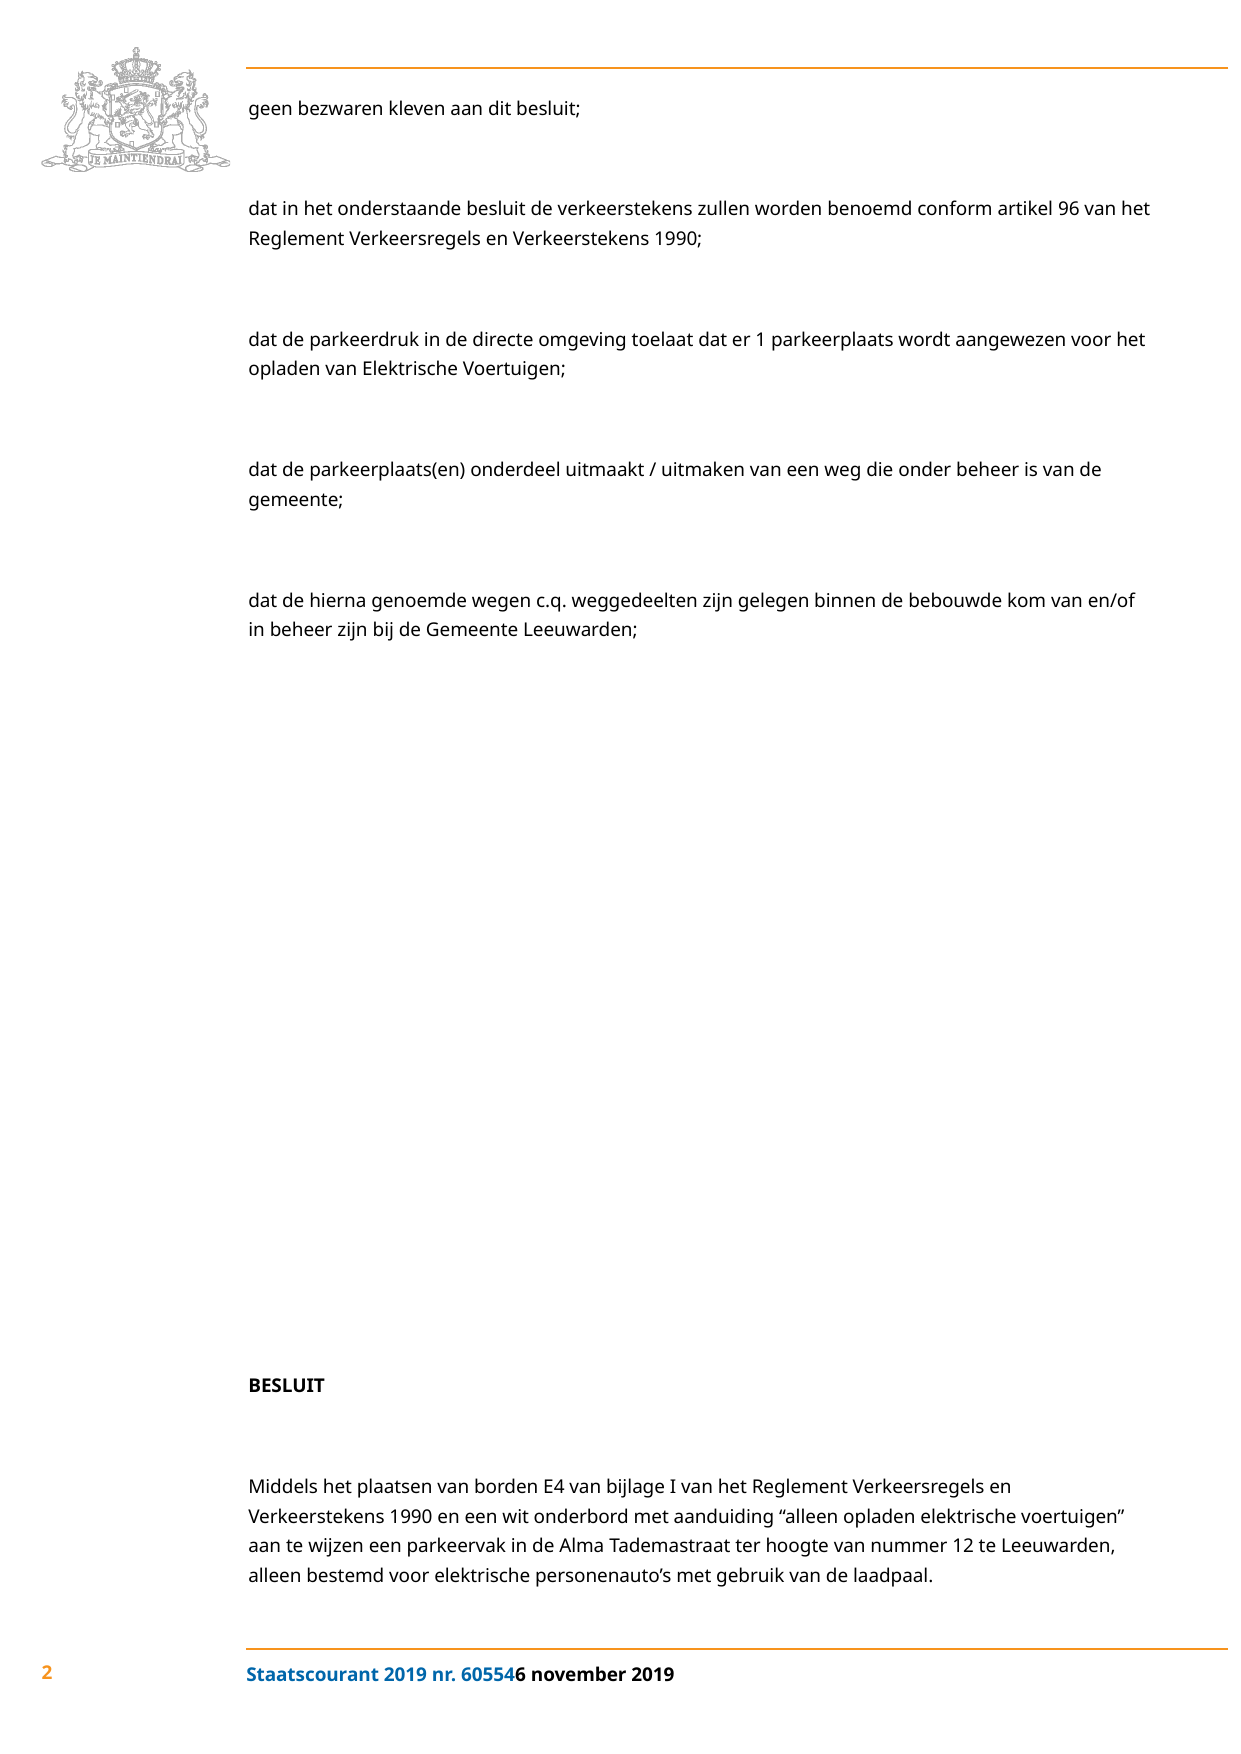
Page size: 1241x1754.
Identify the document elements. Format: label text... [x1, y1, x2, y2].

text dat de parkeerdruk in de directe omgeving toelaat dat er 1 parkeerplaats wordt aangewezen voor het opladen van Elektrische Voertuigen; [248, 326, 1152, 381]
text geen bezwaren kleven aan dit besluit; [248, 95, 1152, 121]
picture [41, 47, 231, 172]
text Middels het plaatsen van borden E4 van bijlage I van het Reglement Verkeersregels en Verkeerstekens 1990 en een wit onderbord met aanduiding “alleen opladen elektrische voertuigen” aan te wijzen een parkeervak in de Alma Tademastraat ter hoogte van nummer 12 te Leeuwarden, alleen bestemd voor elektrische personenauto’s met gebruik van de laadpaal. [248, 1473, 1152, 1588]
text dat de parkeerplaats(en) onderdeel uitmaakt / uitmaken van een weg die onder beheer is van de gemeente; [248, 456, 1152, 512]
text dat in het onderstaande besluit de verkeerstekens zullen worden benoemd conform artikel 96 van het Reglement Verkeersregels en Verkeerstekens 1990; [248, 196, 1152, 251]
text dat de hierna genoemde wegen c.q. weggedeelten zijn gelegen binnen de bebouwde kom van en/of in beheer zijn bij de Gemeente Leeuwarden; [248, 587, 1152, 642]
text BESLUIT [248, 1373, 1152, 1398]
